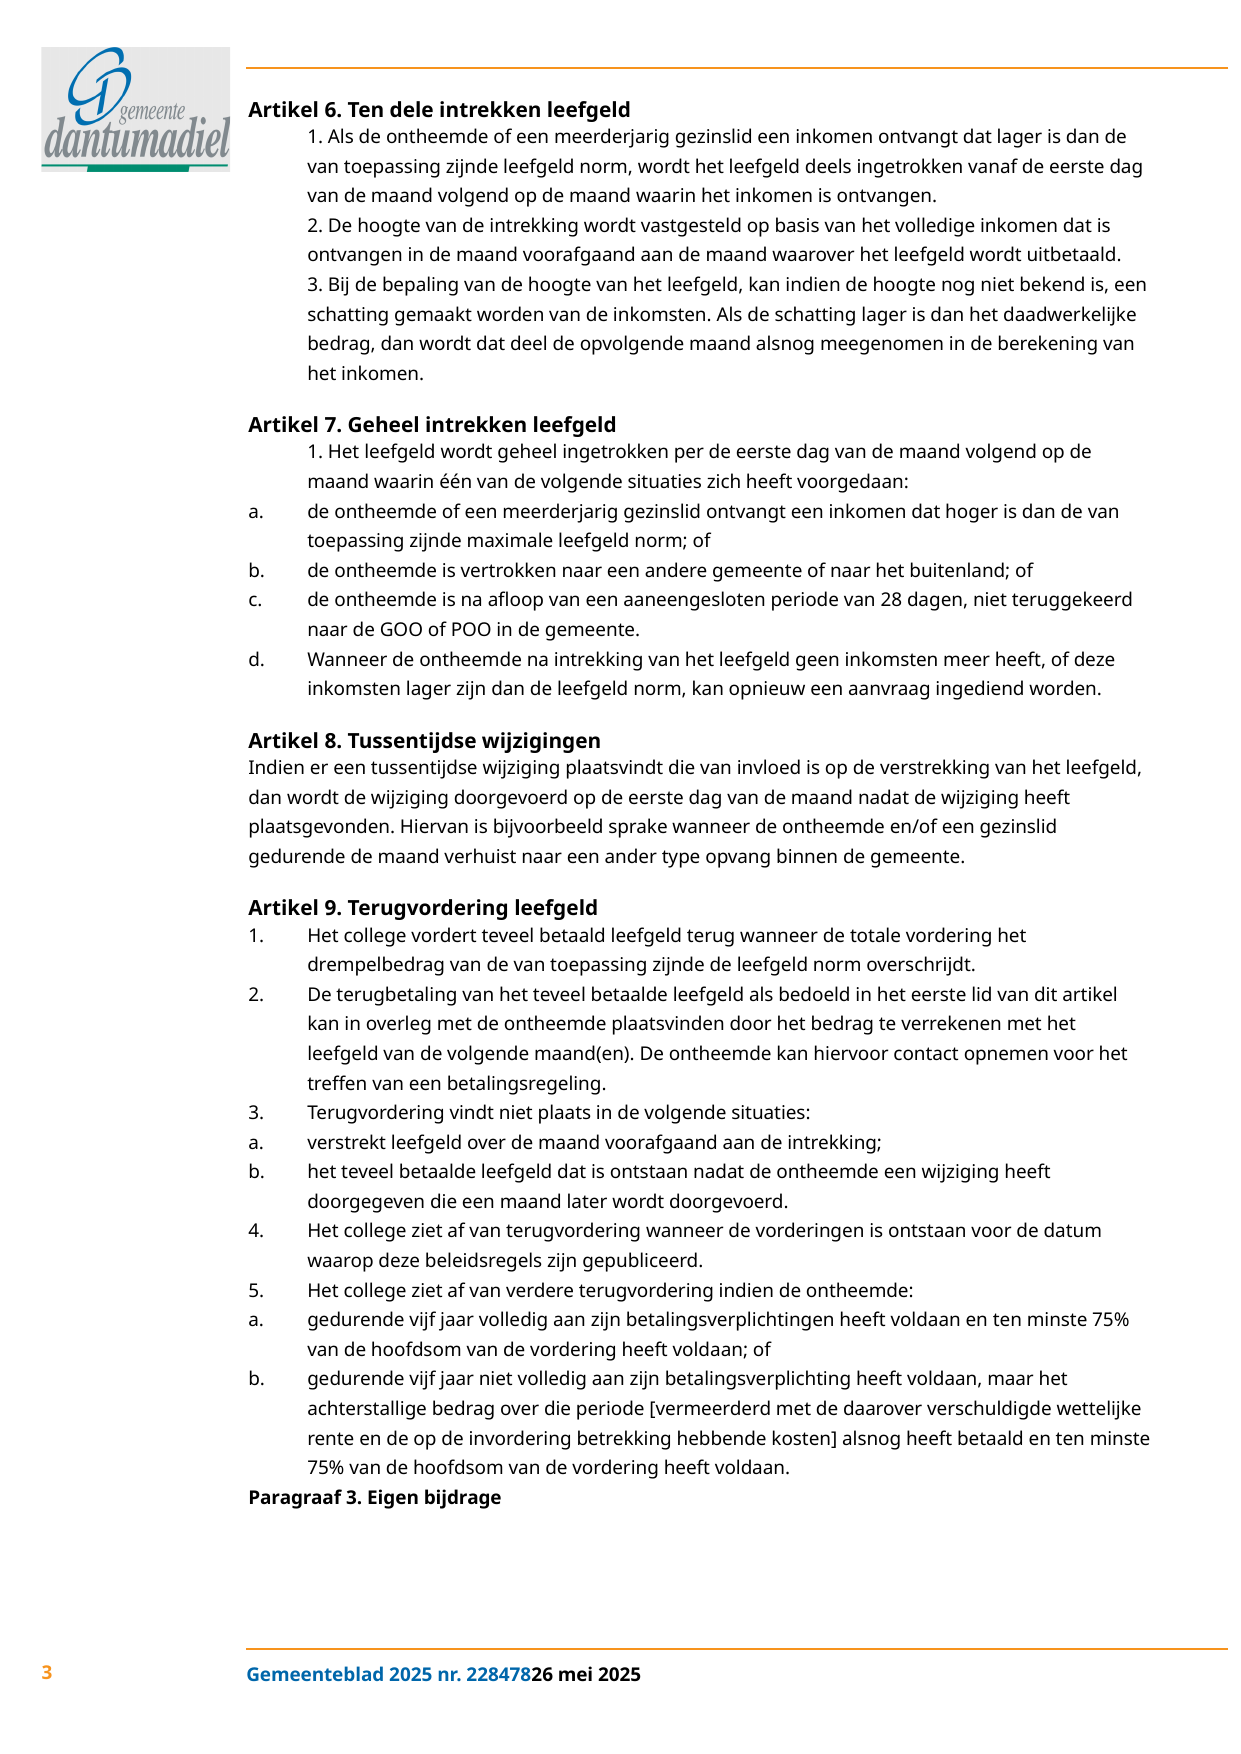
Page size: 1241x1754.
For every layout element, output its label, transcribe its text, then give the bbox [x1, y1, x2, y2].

list Wanneer de ontheemde na intrekking van het leefgeld geen inkomsten meer heeft, of deze inkomsten lager zijn dan de leefgeld norm, kan opnieuw een aanvraag ingediend worden. [248, 646, 1152, 701]
list De terugbetaling van het teveel betaalde leefgeld als bedoeld in het eerste lid van dit artikel kan in overleg met de ontheemde plaatsvinden door het bedrag te verrekenen met het leefgeld van de volgende maand(en). De ontheemde kan hiervoor contact opnemen voor het treffen van een betalingsregeling. [248, 981, 1152, 1096]
text Artikel 6. Ten dele intrekken leefgeld [248, 95, 1152, 123]
list Het college ziet af van terugvordering wanneer de vorderingen is ontstaan voor de datum waarop deze beleidsregels zijn gepubliceerd. [248, 1218, 1152, 1273]
list gedurende vijf jaar niet volledig aan zijn betalingsverplichting heeft voldaan, maar het achterstallige bedrag over die periode [vermeerderd met de daarover verschuldigde wettelijke rente en de op de invordering betrekking hebbende kosten] alsnog heeft betaald en ten minste 75% van de hoofdsom van de vordering heeft voldaan. [248, 1366, 1152, 1480]
list het teveel betaalde leefgeld dat is ontstaan nadat de ontheemde een wijziging heeft doorgegeven die een maand later wordt doorgevoerd. [248, 1158, 1152, 1214]
list gedurende vijf jaar volledig aan zijn betalingsverplichtingen heeft voldaan en ten minste 75% van de hoofdsom van de vordering heeft voldaan; of [248, 1306, 1152, 1362]
list Het college ziet af van verdere terugvordering indien de ontheemde: [248, 1277, 1152, 1303]
picture [41, 47, 231, 172]
text Artikel 8. Tussentijdse wijzigingen [248, 726, 1152, 754]
text Artikel 9. Terugvordering leefgeld [248, 893, 1152, 922]
list 3. Bij de bepaling van de hoogte van het leefgeld, kan indien de hoogte nog niet bekend is, een schatting gemaakt worden van de inkomsten. Als de schatting lager is dan het daadwerkelijke bedrag, dan wordt dat deel de opvolgende maand alsnog meegenomen in de berekening van het inkomen. [248, 271, 1152, 386]
list de ontheemde is vertrokken naar een andere gemeente of naar het buitenland; of [248, 557, 1152, 583]
text Artikel 7. Geheel intrekken leefgeld [248, 410, 1152, 439]
list 1. Het leefgeld wordt geheel ingetrokken per de eerste dag van de maand volgend op de maand waarin één van de volgende situaties zich heeft voorgedaan: [248, 439, 1152, 494]
list Het college vordert teveel betaald leefgeld terug wanneer de totale vordering het drempelbedrag van de van toepassing zijnde de leefgeld norm overschrijdt. [248, 922, 1152, 977]
list de ontheemde of een meerderjarig gezinslid ontvangt een inkomen dat hoger is dan de van toepassing zijnde maximale leefgeld norm; of [248, 498, 1152, 553]
list de ontheemde is na afloop van een aaneengesloten periode van 28 dagen, niet teruggekeerd naar de GOO of POO in de gemeente. [248, 587, 1152, 642]
list 2. De hoogte van de intrekking wordt vastgesteld op basis van het volledige inkomen dat is ontvangen in de maand voorafgaand aan de maand waarover het leefgeld wordt uitbetaald. [248, 212, 1152, 267]
list verstrekt leefgeld over de maand voorafgaand aan de intrekking; [248, 1129, 1152, 1155]
list 1. Als de ontheemde of een meerderjarig gezinslid een inkomen ontvangt dat lager is dan de van toepassing zijnde leefgeld norm, wordt het leefgeld deels ingetrokken vanaf de eerste dag van de maand volgend op de maand waarin het inkomen is ontvangen. [248, 123, 1152, 208]
text Paragraaf 3. Eigen bijdrage [248, 1484, 1152, 1510]
list Terugvordering vindt niet plaats in de volgende situaties: [248, 1099, 1152, 1125]
text Indien er een tussentijdse wijziging plaatsvindt die van invloed is op de verstrekking van het leefgeld, dan wordt de wijziging doorgevoerd op de eerste dag van de maand nadat de wijziging heeft plaatsgevonden. Hiervan is bijvoorbeeld sprake wanneer de ontheemde en/of een gezinslid gedurende de maand verhuist naar een ander type opvang binnen de gemeente. [248, 754, 1152, 869]
